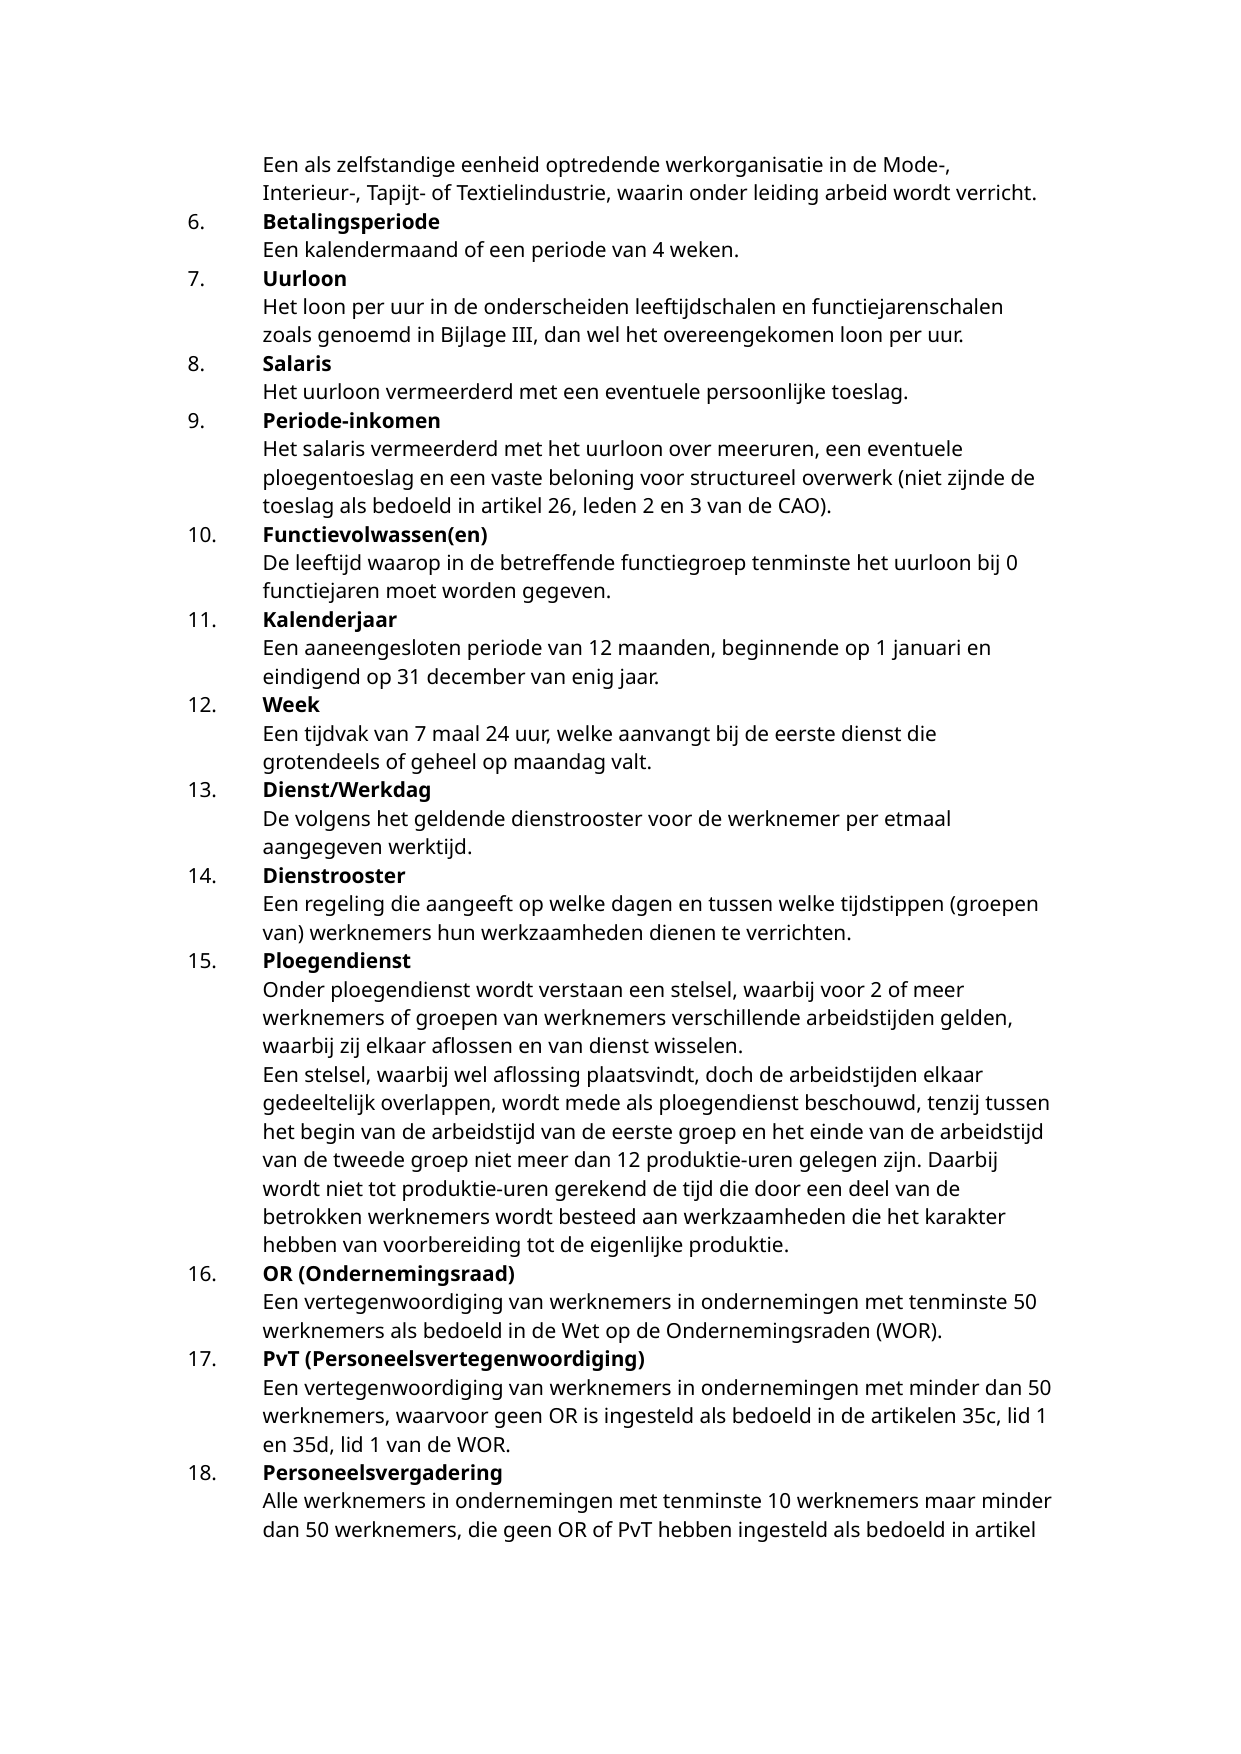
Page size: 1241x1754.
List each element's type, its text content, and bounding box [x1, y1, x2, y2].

list Dienst/Werkdag [187, 776, 1053, 804]
list Een vertegenwoordiging van werknemers in ondernemingen met tenminste 50 werknemers als bedoeld in de Wet op de Ondernemingsraden (WOR). [187, 1287, 1053, 1344]
list Dienstrooster [187, 861, 1053, 889]
list Personeelsvergadering [187, 1458, 1053, 1487]
list Een kalendermaand of een periode van 4 weken. [187, 235, 1053, 264]
list De leeftijd waarop in de betreffende functiegroep tenminste het uurloon bij 0 functiejaren moet worden gegeven. [187, 548, 1053, 605]
list Een stelsel, waarbij wel aflossing plaatsvindt, doch de arbeidstijden elkaar gedeeltelijk overlappen, wordt mede als ploegendienst beschouwd, tenzij tussen het begin van de arbeidstijd van de eerste groep en het einde van de arbeidstijd van de tweede groep niet meer dan 12 produktie-uren gelegen zijn. Daarbij wordt niet tot produktie-uren gerekend de tijd die door een deel van de betrokken werknemers wordt besteed aan werkzaamheden die het karakter hebben van voorbereiding tot de eigenlijke produktie. [187, 1060, 1053, 1259]
list Een regeling die aangeeft op welke dagen en tussen welke tijdstippen (groepen van) werknemers hun werkzaamheden dienen te verrichten. [187, 889, 1053, 946]
list Een vertegenwoordiging van werknemers in ondernemingen met minder dan 50 werknemers, waarvoor geen OR is ingesteld als bedoeld in de artikelen 35c, lid 1 en 35d, lid 1 van de WOR. [187, 1373, 1053, 1458]
list Alle werknemers in ondernemingen met tenminste 10 werknemers maar minder dan 50 werknemers, die geen OR of PvT hebben ingesteld als bedoeld in artikel [187, 1487, 1053, 1543]
list Een tijdvak van 7 maal 24 uur, welke aanvangt bij de eerste dienst die grotendeels of geheel op maandag valt. [187, 719, 1053, 776]
list Onder ploegendienst wordt verstaan een stelsel, waarbij voor 2 of meer werknemers of groepen van werknemers verschillende arbeidstijden gelden, waarbij zij elkaar aflossen en van dienst wisselen. [187, 975, 1053, 1060]
list Kalenderjaar [187, 605, 1053, 633]
list Ploegendienst [187, 946, 1053, 975]
list Het loon per uur in de onderscheiden leeftijdschalen en functiejarenschalen zoals genoemd in Bijlage III, dan wel het overeengekomen loon per uur. [187, 292, 1053, 349]
list Het uurloon vermeerderd met een eventuele persoonlijke toeslag. [187, 377, 1053, 406]
list De volgens het geldende dienstrooster voor de werknemer per etmaal aangegeven werktijd. [187, 804, 1053, 861]
list Een als zelfstandige eenheid optredende werkorganisatie in de Mode-, Interieur-, Tapijt- of Textielindustrie, waarin onder leiding arbeid wordt verricht. [187, 150, 1053, 207]
list Periode-inkomen [187, 406, 1053, 434]
list Uurloon [187, 264, 1053, 292]
list Een aaneengesloten periode van 12 maanden, beginnende op 1 januari en eindigend op 31 december van enig jaar. [187, 633, 1053, 690]
list Week [187, 690, 1053, 719]
list Betalingsperiode [187, 207, 1053, 235]
list Functievolwassen(en) [187, 520, 1053, 548]
list Het salaris vermeerderd met het uurloon over meeruren, een eventuele ploegentoeslag en een vaste beloning voor structureel overwerk (niet zijnde de toeslag als bedoeld in artikel 26, leden 2 en 3 van de CAO). [187, 434, 1053, 520]
list OR (Ondernemingsraad) [187, 1259, 1053, 1287]
list PvT (Personeelsvertegenwoordiging) [187, 1344, 1053, 1373]
list Salaris [187, 349, 1053, 377]
